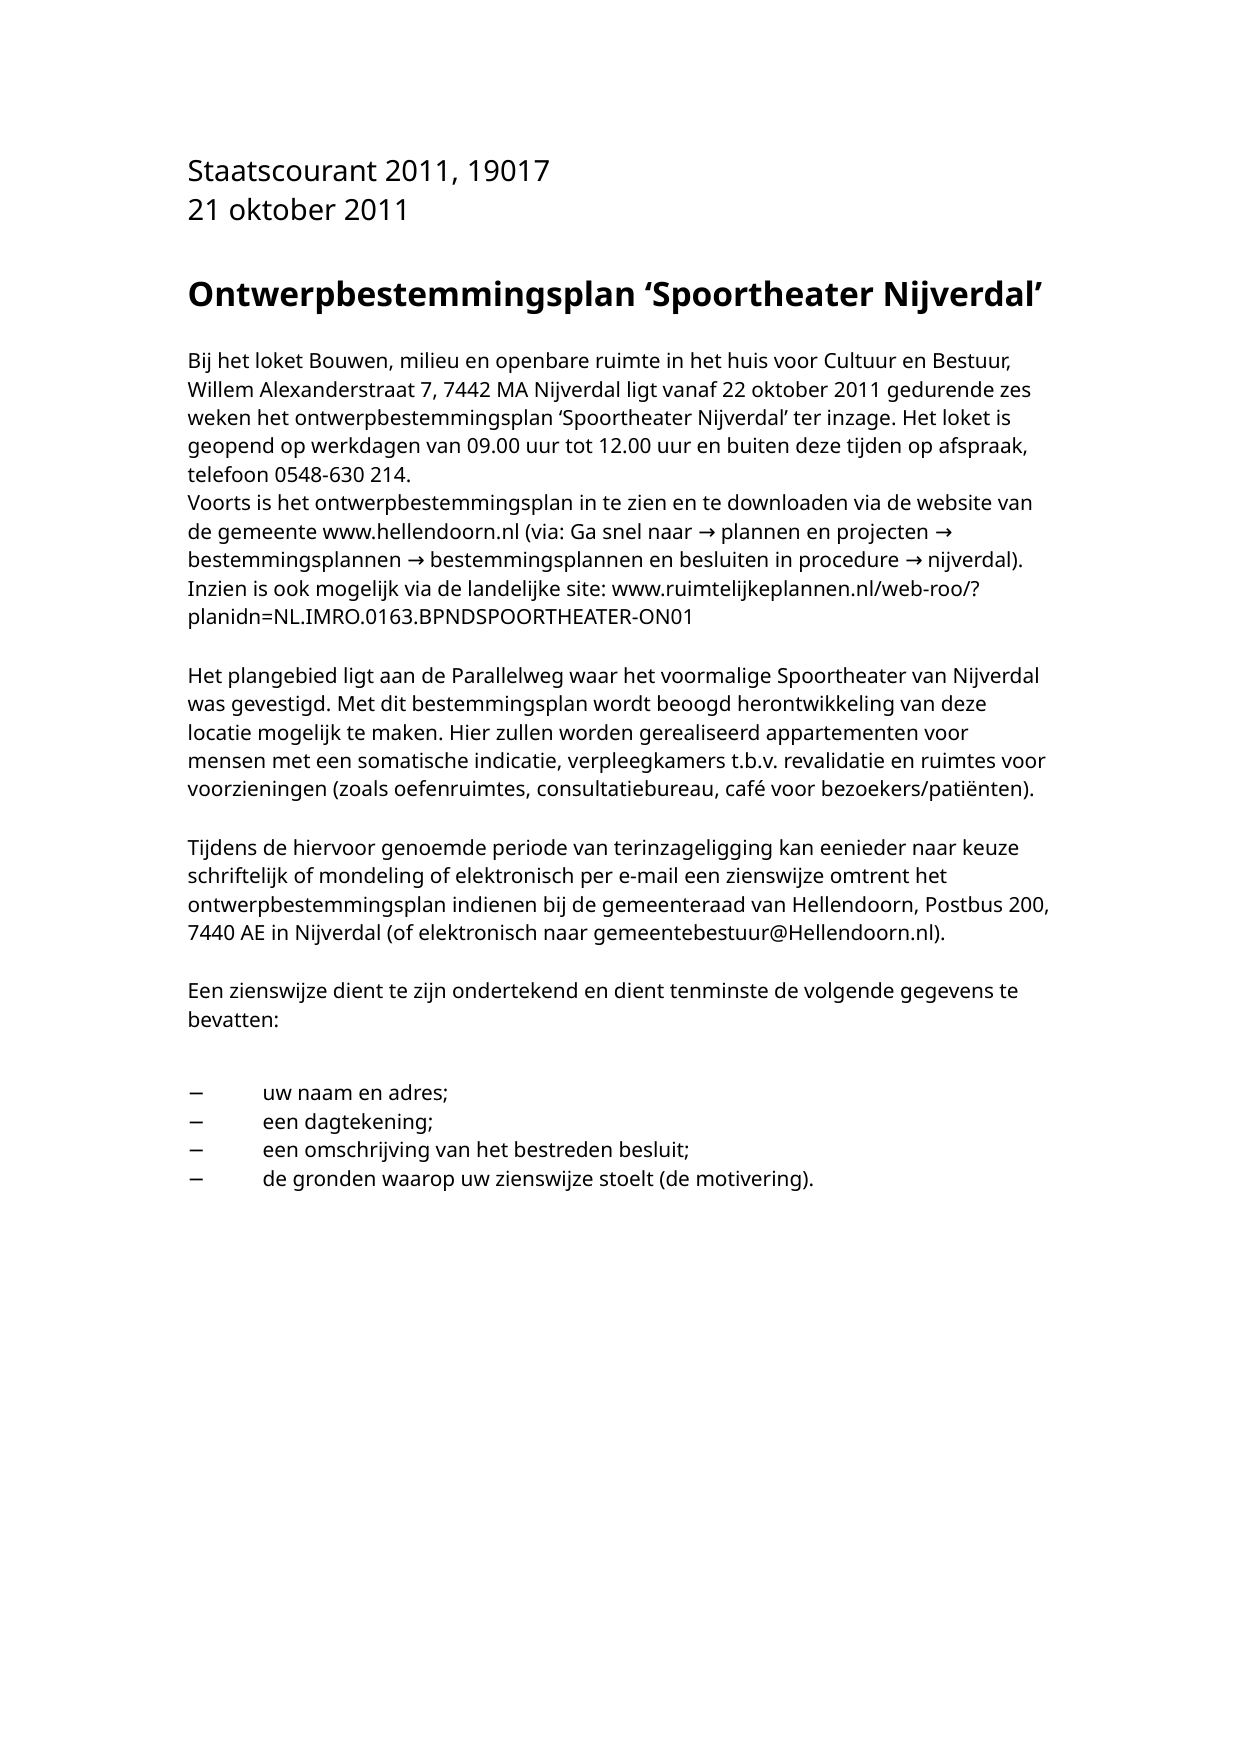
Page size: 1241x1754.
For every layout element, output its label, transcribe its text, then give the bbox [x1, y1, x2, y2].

text 21 oktober 2011 [187, 190, 1053, 229]
text Inzien is ook mogelijk via de landelijke site: www.ruimtelijkeplannen.nl/web-roo/?planidn=NL.IMRO.0163.BPNDSPOORTHEATER-ON01 [187, 574, 1053, 631]
list de gronden waarop uw zienswijze stoelt (de motivering). [187, 1164, 1053, 1192]
text Een zienswijze dient te zijn ondertekend en dient tenminste de volgende gegevens te bevatten: [187, 977, 1053, 1033]
text Staatscourant 2011, 19017 [187, 150, 1053, 190]
list uw naam en adres; [187, 1078, 1053, 1107]
text Het plangebied ligt aan de Parallelweg waar het voormalige Spoortheater van Nijverdal was gevestigd. Met dit bestemmingsplan wordt beoogd herontwikkeling van deze locatie mogelijk te maken. Hier zullen worden gerealiseerd appartementen voor mensen met een somatische indicatie, verpleegkamers t.b.v. revalidatie en ruimtes voor voorzieningen (zoals oefenruimtes, consultatiebureau, café voor bezoekers/patiënten). [187, 661, 1053, 803]
list een omschrijving van het bestreden besluit; [187, 1135, 1053, 1164]
list een dagtekening; [187, 1107, 1053, 1135]
text Tijdens de hiervoor genoemde periode van terinzageligging kan eenieder naar keuze schriftelijk of mondeling of elektronisch per e-mail een zienswijze omtrent het ontwerpbestemmingsplan indienen bij de gemeenteraad van Hellendoorn, Postbus 200, 7440 AE in Nijverdal (of elektronisch naar gemeentebestuur@Hellendoorn.nl). [187, 833, 1053, 947]
text Bij het loket Bouwen, milieu en openbare ruimte in het huis voor Cultuur en Bestuur, Willem Alexanderstraat 7, 7442 MA Nijverdal ligt vanaf 22 oktober 2011 gedurende zes weken het ontwerpbestemmingsplan ‘Spoortheater Nijverdal’ ter inzage. Het loket is geopend op werkdagen van 09.00 uur tot 12.00 uur en buiten deze tijden op afspraak, telefoon 0548-630 214. [187, 346, 1053, 488]
subtitle Ontwerpbestemmingsplan ‘Spoortheater Nijverdal’ [187, 271, 1053, 316]
text Voorts is het ontwerpbestemmingsplan in te zien en te downloaden via de website van de gemeente www.hellendoorn.nl (via: Ga snel naar → plannen en projecten → bestemmingsplannen → bestemmingsplannen en besluiten in procedure → nijverdal). [187, 488, 1053, 574]
